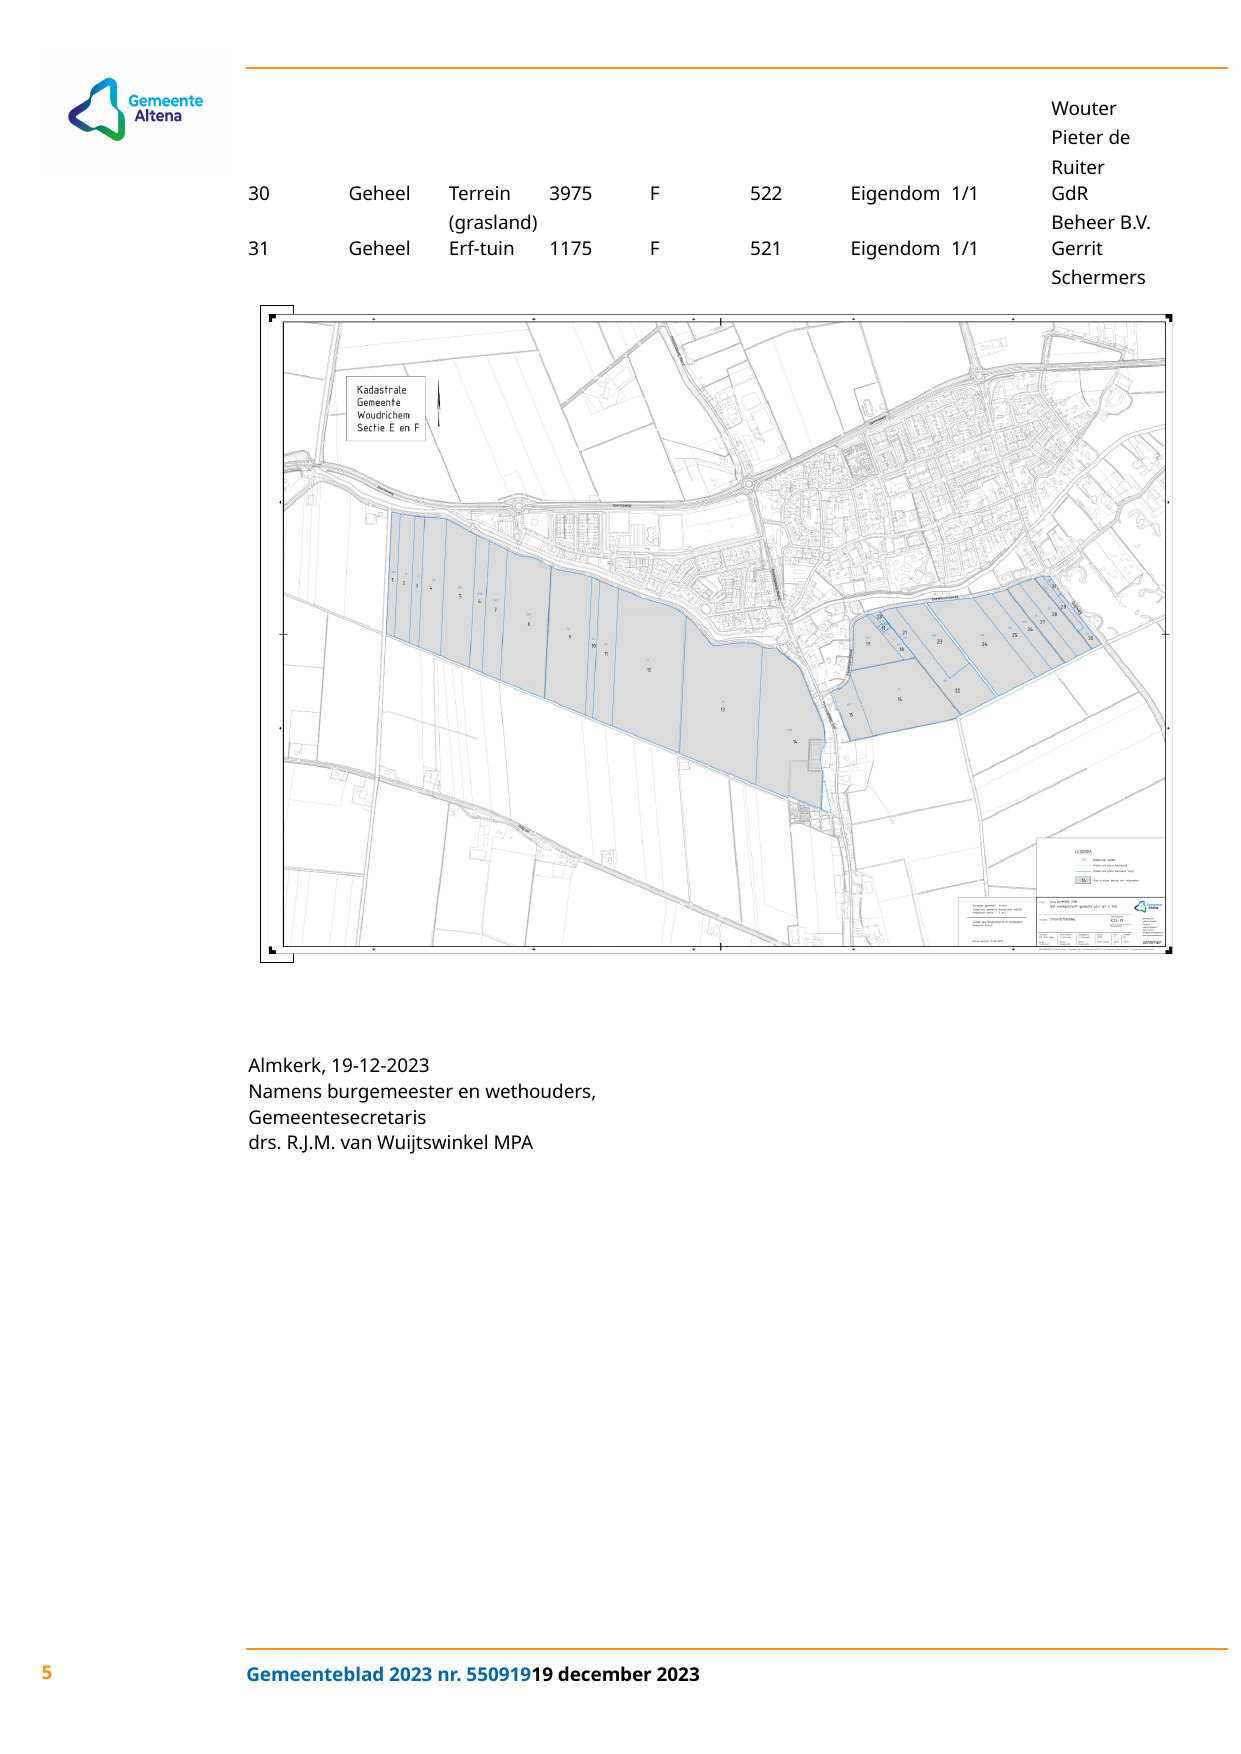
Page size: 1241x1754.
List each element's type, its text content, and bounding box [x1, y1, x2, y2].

table_cell Erf-tuin [449, 235, 549, 290]
table_cell 3975 [549, 180, 649, 235]
table_cell [248, 95, 348, 180]
table_cell 30 [248, 180, 348, 235]
table_cell [549, 95, 649, 180]
picture [268, 314, 1173, 954]
table_cell [750, 95, 850, 180]
table_cell [850, 95, 951, 180]
table_cell Eigendom [850, 180, 951, 235]
table_cell 1/1 [951, 235, 1051, 290]
table_cell Eigendom [850, 235, 951, 290]
table_cell Geheel [348, 180, 449, 235]
text Namens burgemeester en wethouders, [248, 1078, 1152, 1104]
table_cell [348, 95, 449, 180]
table_cell [650, 95, 750, 180]
text Almkerk, 19-12-2023 [248, 1052, 1152, 1078]
text Gemeentesecretaris [248, 1104, 1152, 1129]
table_cell Terrein (grasland) [449, 180, 549, 235]
table_cell F [650, 180, 750, 235]
table_cell [449, 95, 549, 180]
picture [41, 47, 231, 172]
table_cell 1/1 [951, 180, 1051, 235]
table_cell Wouter Pieter de Ruiter [1051, 95, 1152, 180]
table_cell 521 [750, 235, 850, 290]
table_cell Gerrit Schermers [1051, 235, 1152, 290]
table_cell [951, 95, 1051, 180]
text drs. R.J.M. van Wuijtswinkel MPA [248, 1129, 1152, 1155]
table_cell 1175 [549, 235, 649, 290]
table_cell GdR Beheer B.V. [1051, 180, 1152, 235]
table_cell F [650, 235, 750, 290]
table_cell Geheel [348, 235, 449, 290]
table_cell 31 [248, 235, 348, 290]
table_cell 522 [750, 180, 850, 235]
